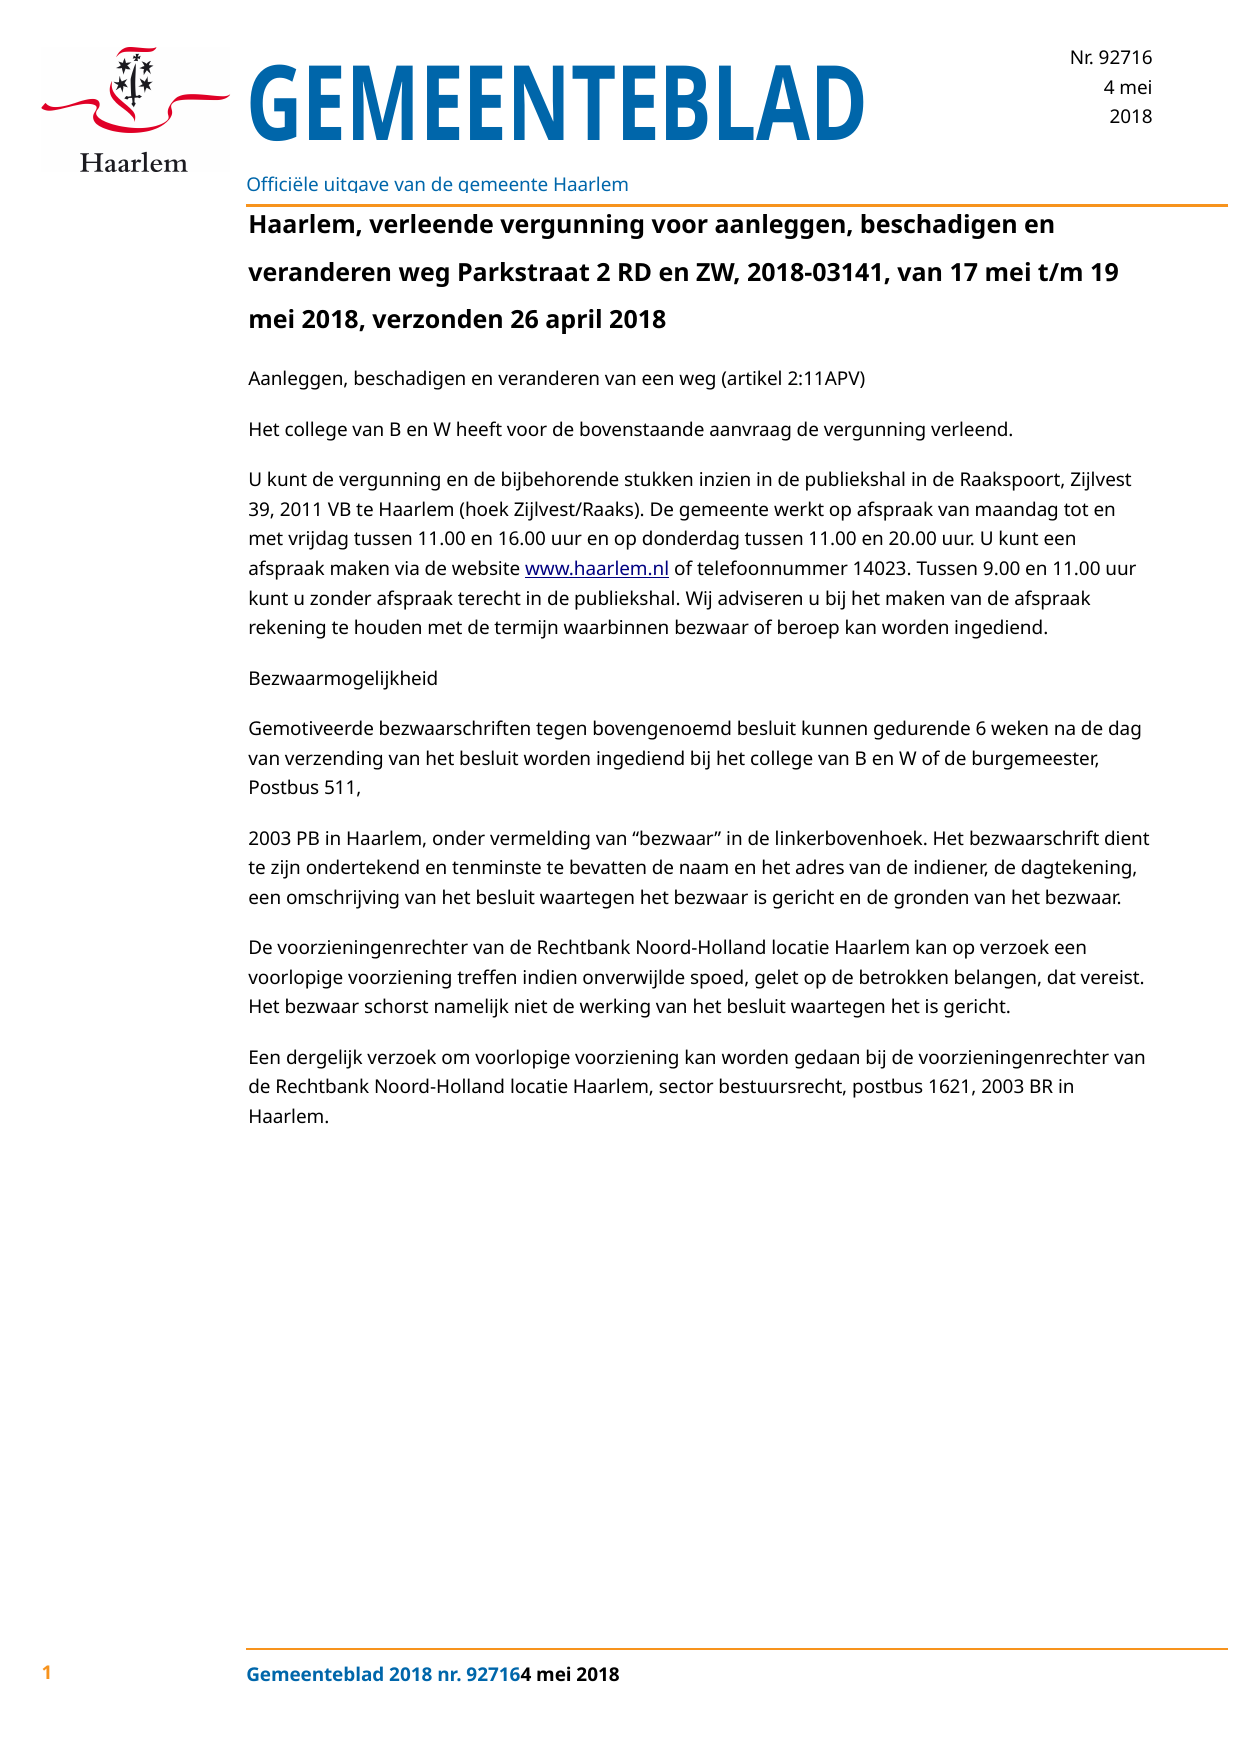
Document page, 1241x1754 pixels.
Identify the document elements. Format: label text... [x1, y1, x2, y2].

text De voorzieningenrechter van de Rechtbank Noord-Holland locatie Haarlem kan op verzoek een voorlopige voorziening treffen indien onverwijlde spoed, gelet op de betrokken belangen, dat vereist. Het bezwaar schorst namelijk niet de werking van het besluit waartegen het is gericht. [248, 934, 1152, 1019]
text Aanleggen, beschadigen en veranderen van een weg (artikel 2:11APV) [248, 366, 1152, 391]
text Een dergelijk verzoek om voorlopige voorziening kan worden gedaan bij de voorzieningenrechter van de Rechtbank Noord-Holland locatie Haarlem, sector bestuursrecht, postbus 1621, 2003 BR in Haarlem. [248, 1044, 1152, 1129]
picture [41, 47, 231, 172]
text Het college van B en W heeft voor de bovenstaande aanvraag de vergunning verleend. [248, 416, 1152, 442]
text Gemotiveerde bezwaarschriften tegen bovengenoemd besluit kunnen gedurende 6 weken na de dag van verzending van het besluit worden ingediend bij het college van B en W of de burgemeester, Postbus 511, [248, 715, 1152, 800]
text U kunt de vergunning en de bijbehorende stukken inzien in de publiekshal in de Raakspoort, Zijlvest 39, 2011 VB te Haarlem (hoek Zijlvest/Raaks). De gemeente werkt op afspraak van maandag tot en met vrijdag tussen 11.00 en 16.00 uur en op donderdag tussen 11.00 en 20.00 uur. U kunt een afspraak maken via de website www.haarlem.nl of telefoonnummer 14023. Tussen 9.00 en 11.00 uur kunt u zonder afspraak terecht in de publiekshal. Wij adviseren u bij het maken van de afspraak rekening te houden met de termijn waarbinnen bezwaar of beroep kan worden ingediend. [248, 466, 1152, 640]
text Haarlem, verleende vergunning voor aanleggen, beschadigen en veranderen weg Parkstraat 2 RD en ZW, 2018-03141, van 17 mei t/m 19 mei 2018, verzonden 26 april 2018 [248, 207, 1152, 336]
text Bezwaarmogelijkheid [248, 665, 1152, 690]
text 2003 PB in Haarlem, onder vermelding van “bezwaar” in de linkerbovenhoek. Het bezwaarschrift dient te zijn ondertekend en tenminste te bevatten de naam en het adres van de indiener, de dagtekening, een omschrijving van het besluit waartegen het bezwaar is gericht en de gronden van het bezwaar. [248, 825, 1152, 909]
